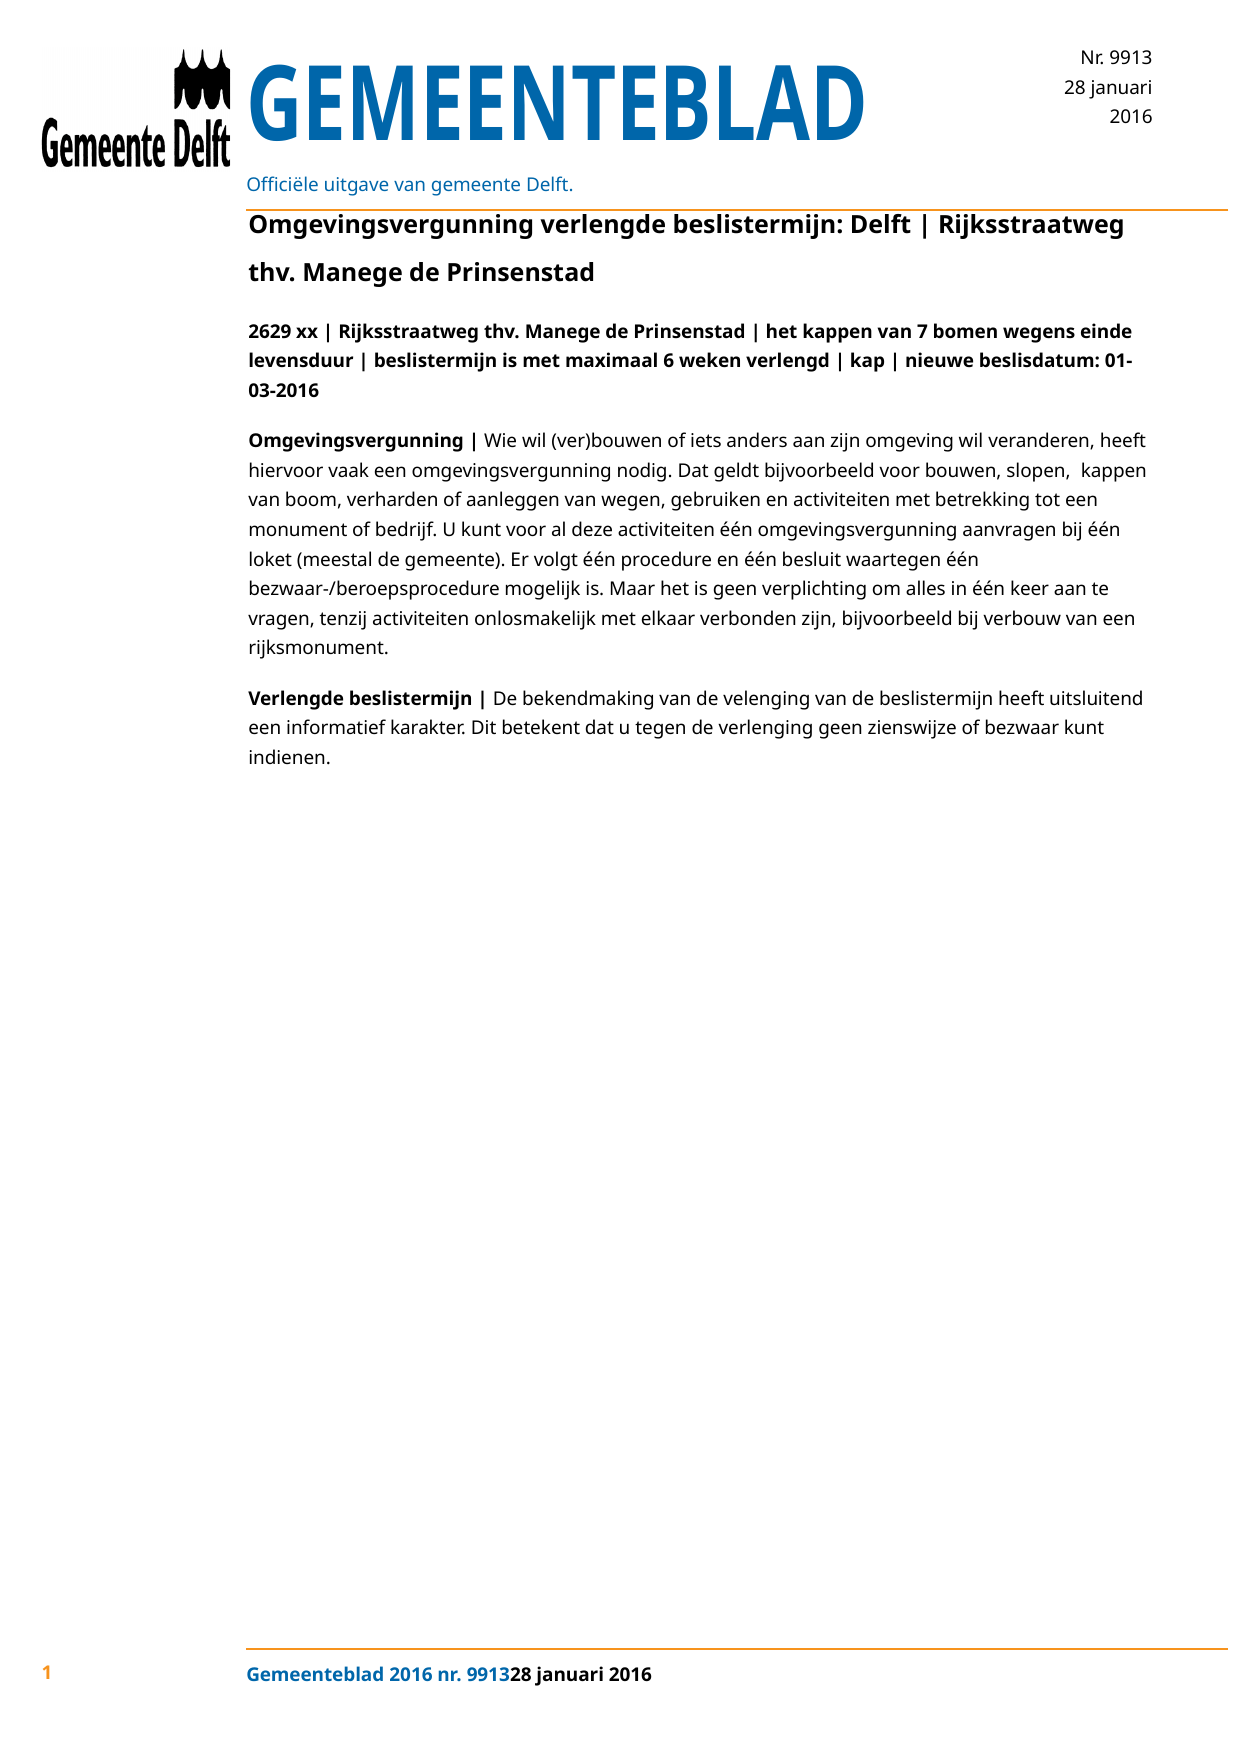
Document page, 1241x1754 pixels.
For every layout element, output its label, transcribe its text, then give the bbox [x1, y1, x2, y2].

text 2629 xx | Rijksstraatweg thv. Manege de Prinsenstad | het kappen van 7 bomen wegens einde levensduur | beslistermijn is met maximaal 6 weken verlengd | kap | nieuwe beslisdatum: 01-03-2016 [248, 318, 1152, 403]
text Omgevingsvergunning verlengde beslistermijn: Delft | Rijksstraatweg thv. Manege de Prinsenstad [248, 211, 1152, 288]
picture [41, 47, 231, 172]
text Verlengde beslistermijn | De bekendmaking van de velenging van de beslistermijn heeft uitsluitend een informatief karakter. Dit betekent dat u tegen de verlenging geen zienswijze of bezwaar kunt indienen. [248, 685, 1152, 770]
text Omgevingsvergunning | Wie wil (ver)bouwen of iets anders aan zijn omgeving wil veranderen, heeft hiervoor vaak een omgevingsvergunning nodig. Dat geldt bijvoorbeeld voor bouwen, slopen, kappen van boom, verharden of aanleggen van wegen, gebruiken en activiteiten met betrekking tot een monument of bedrijf. U kunt voor al deze activiteiten één omgevingsvergunning aanvragen bij één loket (meestal de gemeente). Er volgt één procedure en één besluit waartegen één bezwaar-/beroepsprocedure mogelijk is. Maar het is geen verplichting om alles in één keer aan te vragen, tenzij activiteiten onlosmakelijk met elkaar verbonden zijn, bijvoorbeeld bij verbouw van een rijksmonument. [248, 427, 1152, 660]
